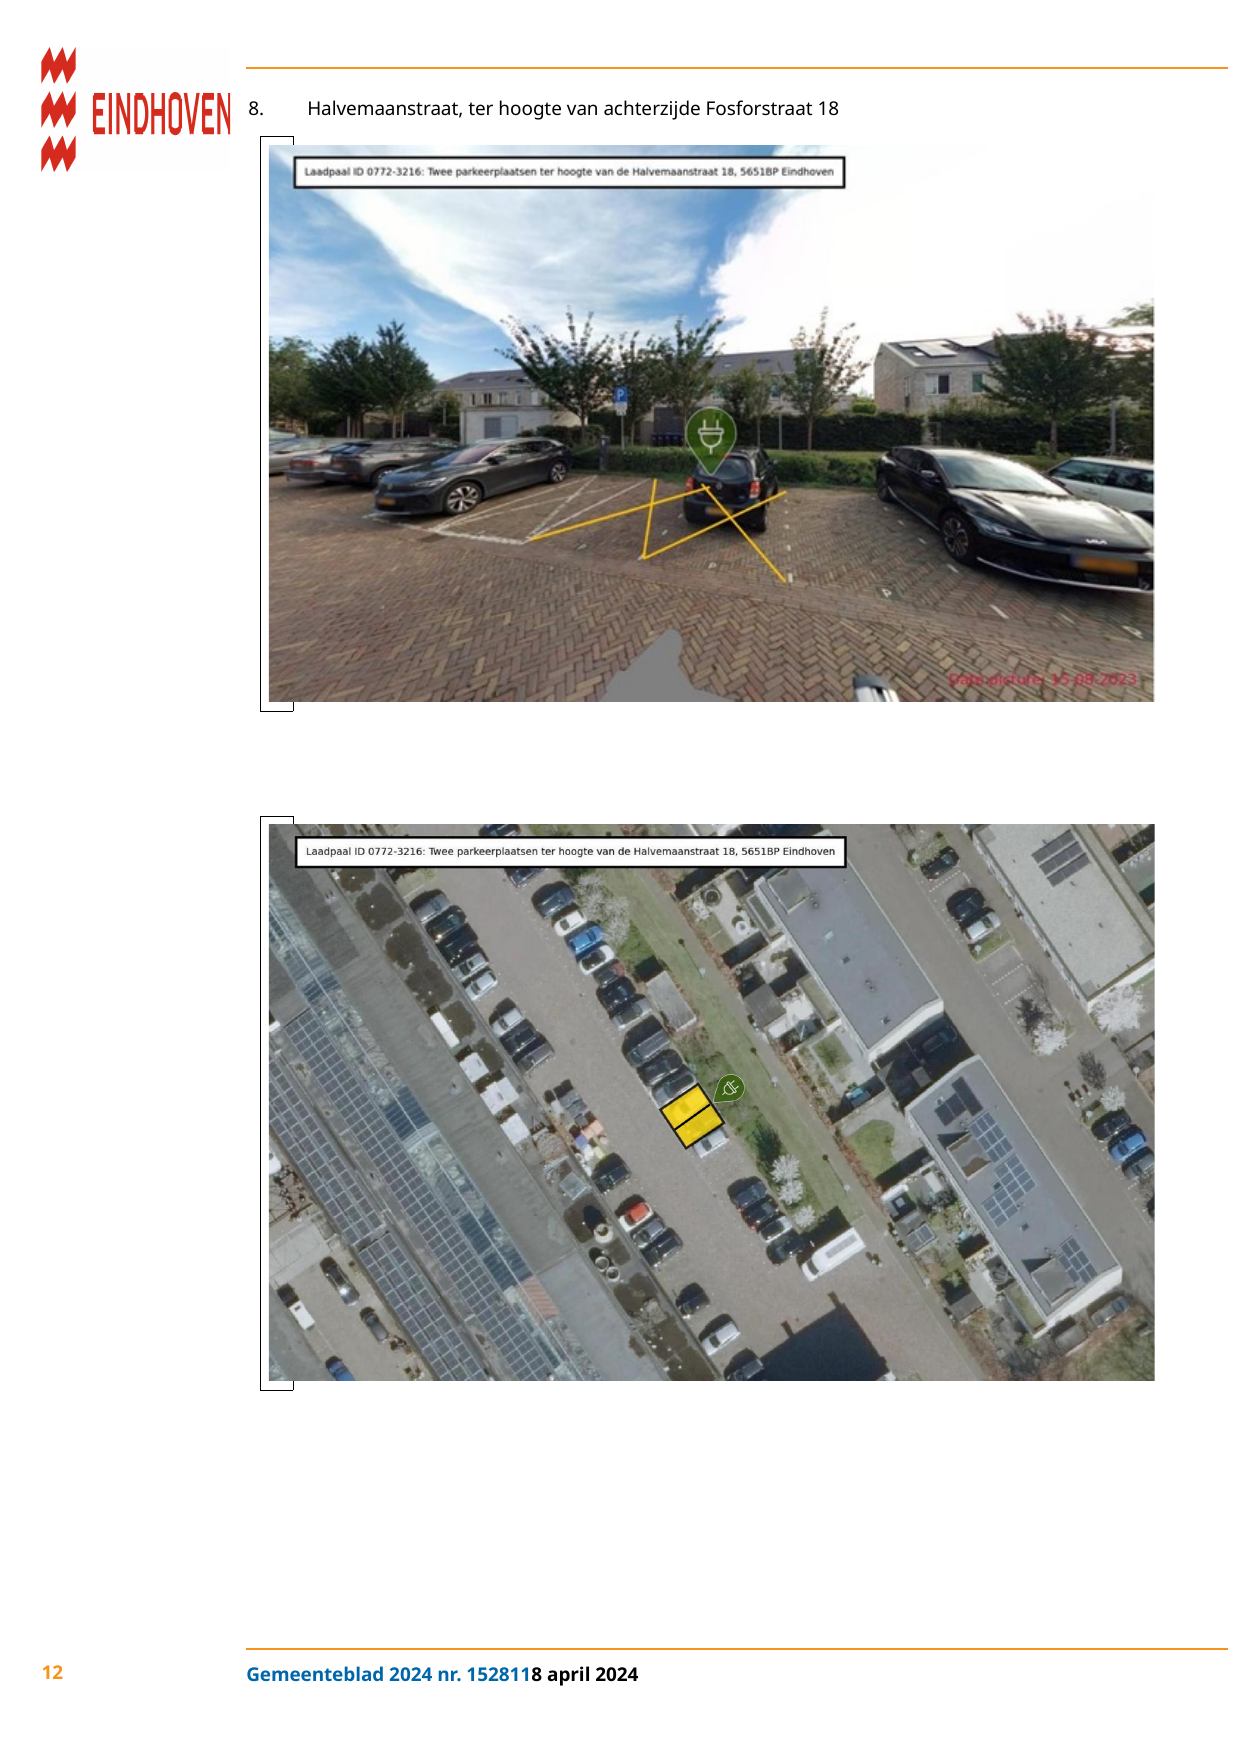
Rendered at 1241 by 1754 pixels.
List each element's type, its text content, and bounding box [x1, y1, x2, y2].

list Halvemaanstraat, ter hoogte van achterzijde Fosforstraat 18 [248, 95, 1152, 121]
picture [268, 824, 1155, 1381]
picture [41, 47, 231, 172]
picture [268, 145, 1155, 702]
